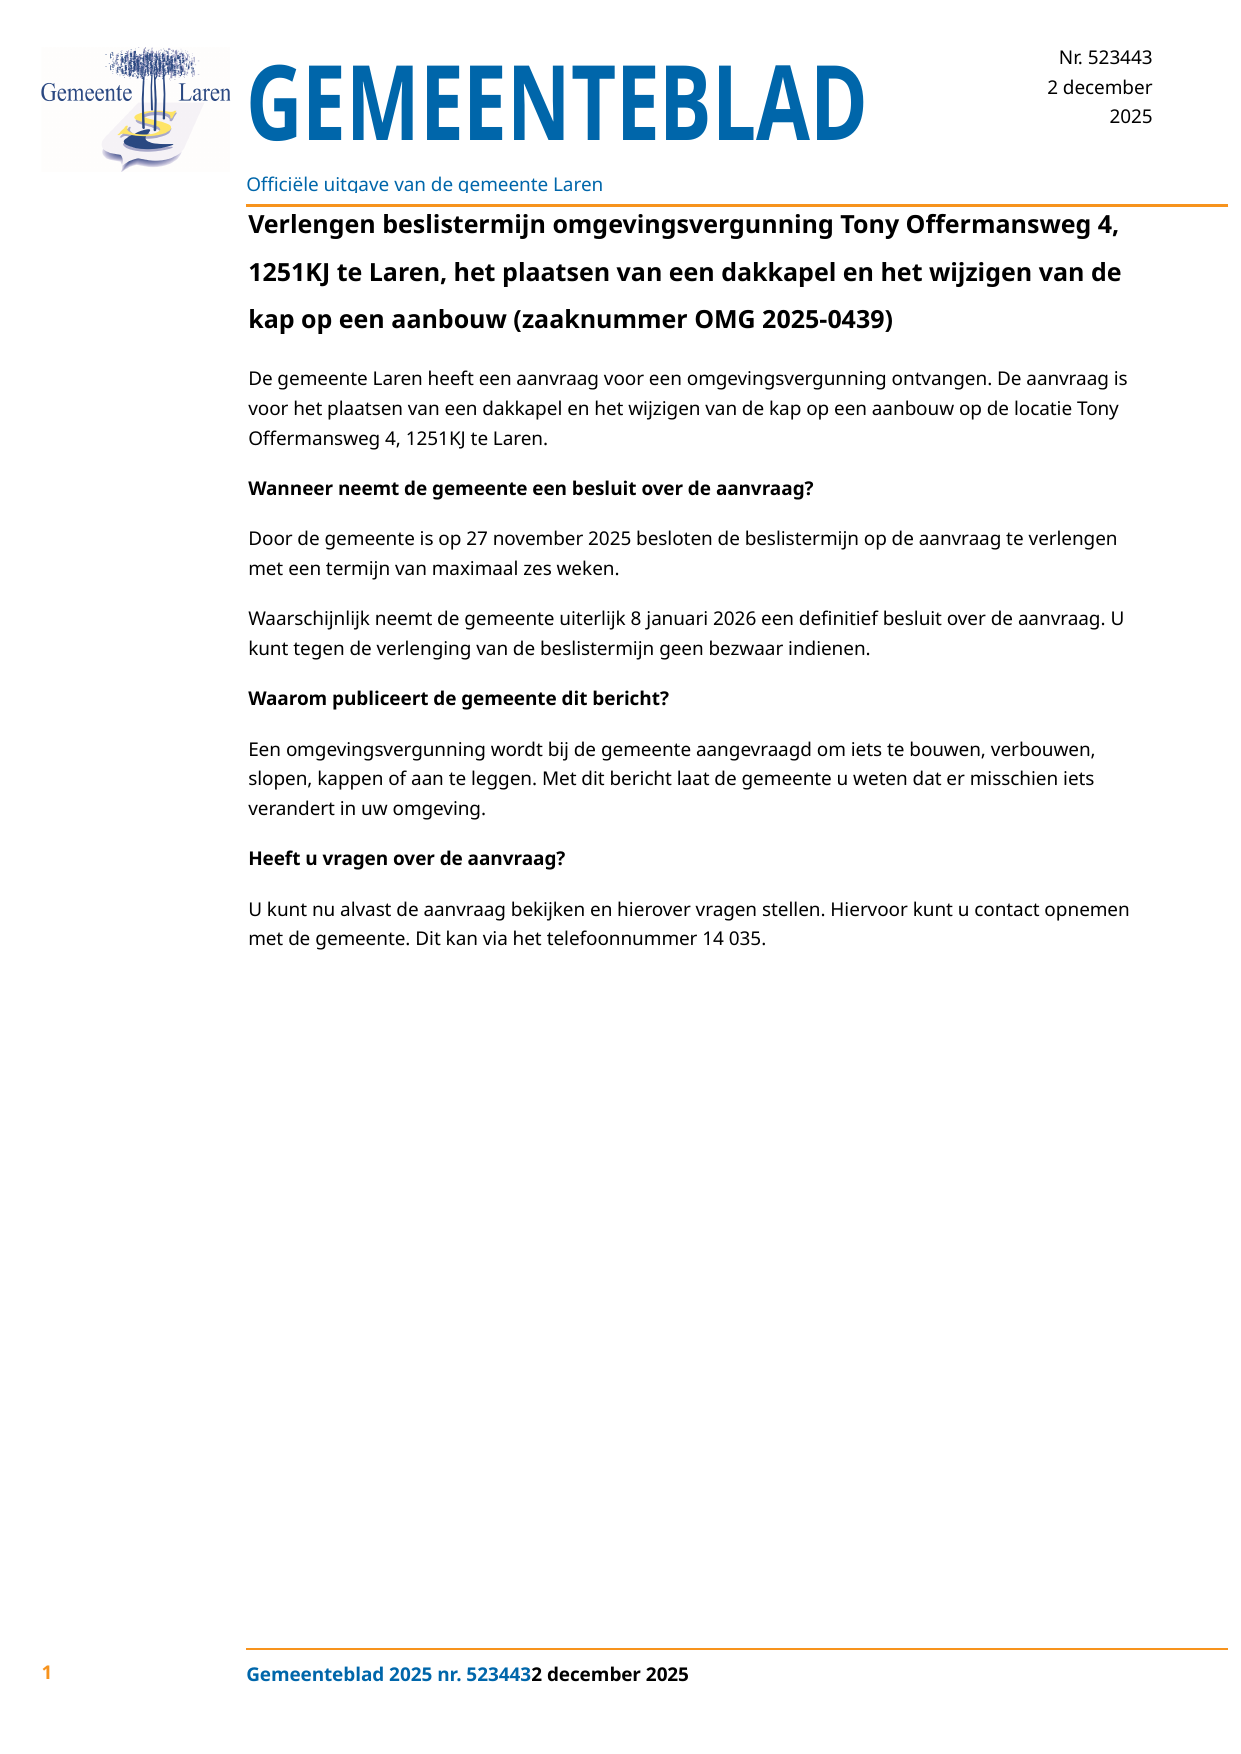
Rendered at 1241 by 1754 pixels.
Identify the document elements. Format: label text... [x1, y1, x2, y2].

text Wanneer neemt de gemeente een besluit over de aanvraag? [248, 475, 1152, 501]
text Waarom publiceert de gemeente dit bericht? [248, 686, 1152, 711]
text Een omgevingsvergunning wordt bij de gemeente aangevraagd om iets te bouwen, verbouwen, slopen, kappen of aan te leggen. Met dit bericht laat de gemeente u weten dat er misschien iets verandert in uw omgeving. [248, 736, 1152, 821]
text De gemeente Laren heeft een aanvraag voor een omgevingsvergunning ontvangen. De aanvraag is voor het plaatsen van een dakkapel en het wijzigen van de kap op een aanbouw op de locatie Tony Offermansweg 4, 1251KJ te Laren. [248, 366, 1152, 450]
text U kunt nu alvast de aanvraag bekijken en hierover vragen stellen. Hiervoor kunt u contact opnemen met de gemeente. Dit kan via het telefoonnummer 14 035. [248, 896, 1152, 951]
text Verlengen beslistermijn omgevingsvergunning Tony Offermansweg 4, 1251KJ te Laren, het plaatsen van een dakkapel en het wijzigen van de kap op een aanbouw (zaaknummer OMG 2025-0439) [248, 207, 1152, 336]
text Door de gemeente is op 27 november 2025 besloten de beslistermijn op de aanvraag te verlengen met een termijn van maximaal zes weken. [248, 526, 1152, 581]
text Waarschijnlijk neemt de gemeente uiterlijk 8 januari 2026 een definitief besluit over de aanvraag. U kunt tegen de verlenging van de beslistermijn geen bezwaar indienen. [248, 606, 1152, 661]
text Heeft u vragen over de aanvraag? [248, 846, 1152, 871]
picture [41, 47, 231, 172]
